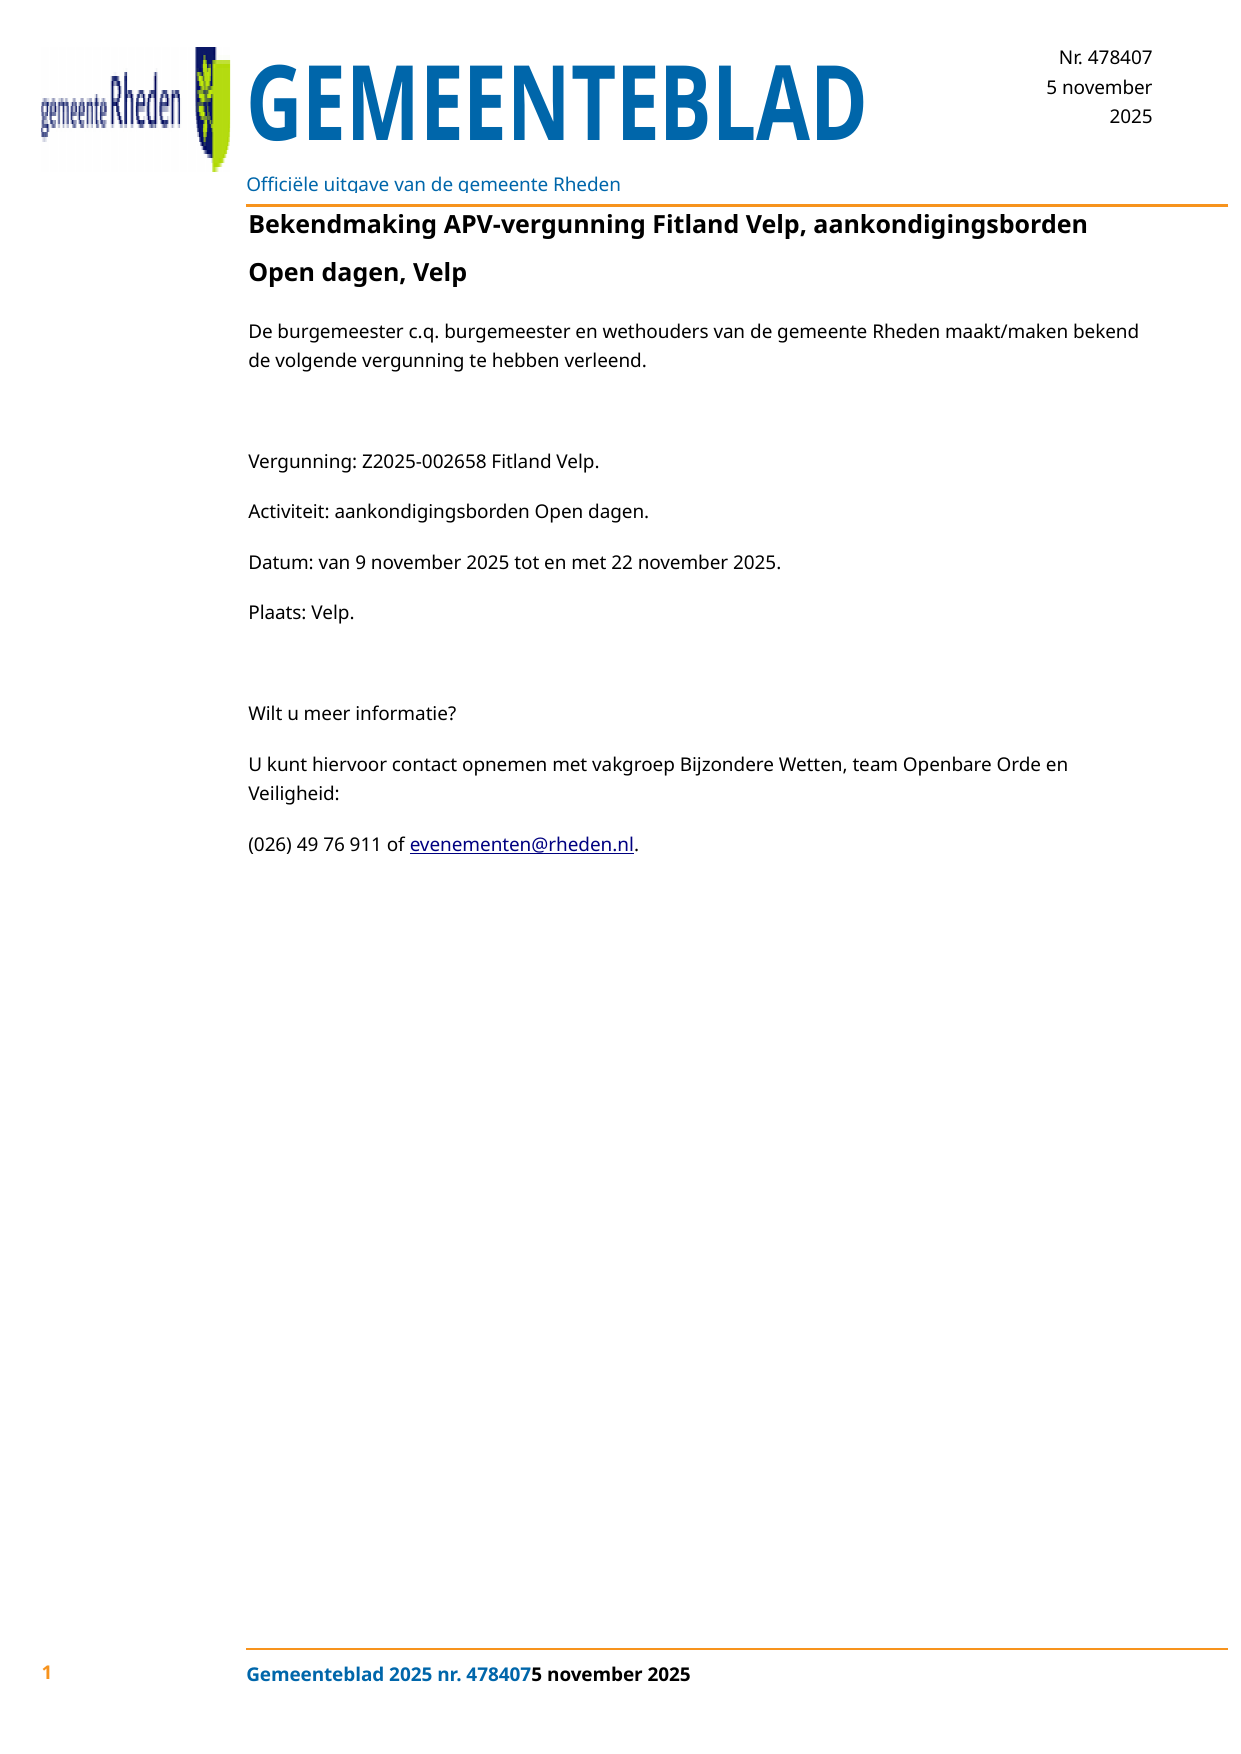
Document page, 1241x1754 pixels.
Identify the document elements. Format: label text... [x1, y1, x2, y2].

text Datum: van 9 november 2025 tot en met 22 november 2025. [248, 549, 1152, 575]
text De burgemeester c.q. burgemeester en wethouders van de gemeente Rheden maakt/maken bekend de volgende vergunning te hebben verleend. [248, 318, 1152, 373]
text Plaats: Velp. [248, 599, 1152, 625]
text Wilt u meer informatie? [248, 700, 1152, 726]
text Vergunning: Z2025-002658 Fitland Velp. [248, 448, 1152, 474]
text U kunt hiervoor contact opnemen met vakgroep Bijzondere Wetten, team Openbare Orde en Veiligheid: [248, 751, 1152, 806]
picture [41, 47, 231, 172]
text (026) 49 76 911 of evenementen@rheden.nl. [248, 831, 1152, 857]
text Activiteit: aankondigingsborden Open dagen. [248, 499, 1152, 524]
text Bekendmaking APV-vergunning Fitland Velp, aankondigingsborden Open dagen, Velp [248, 207, 1152, 288]
